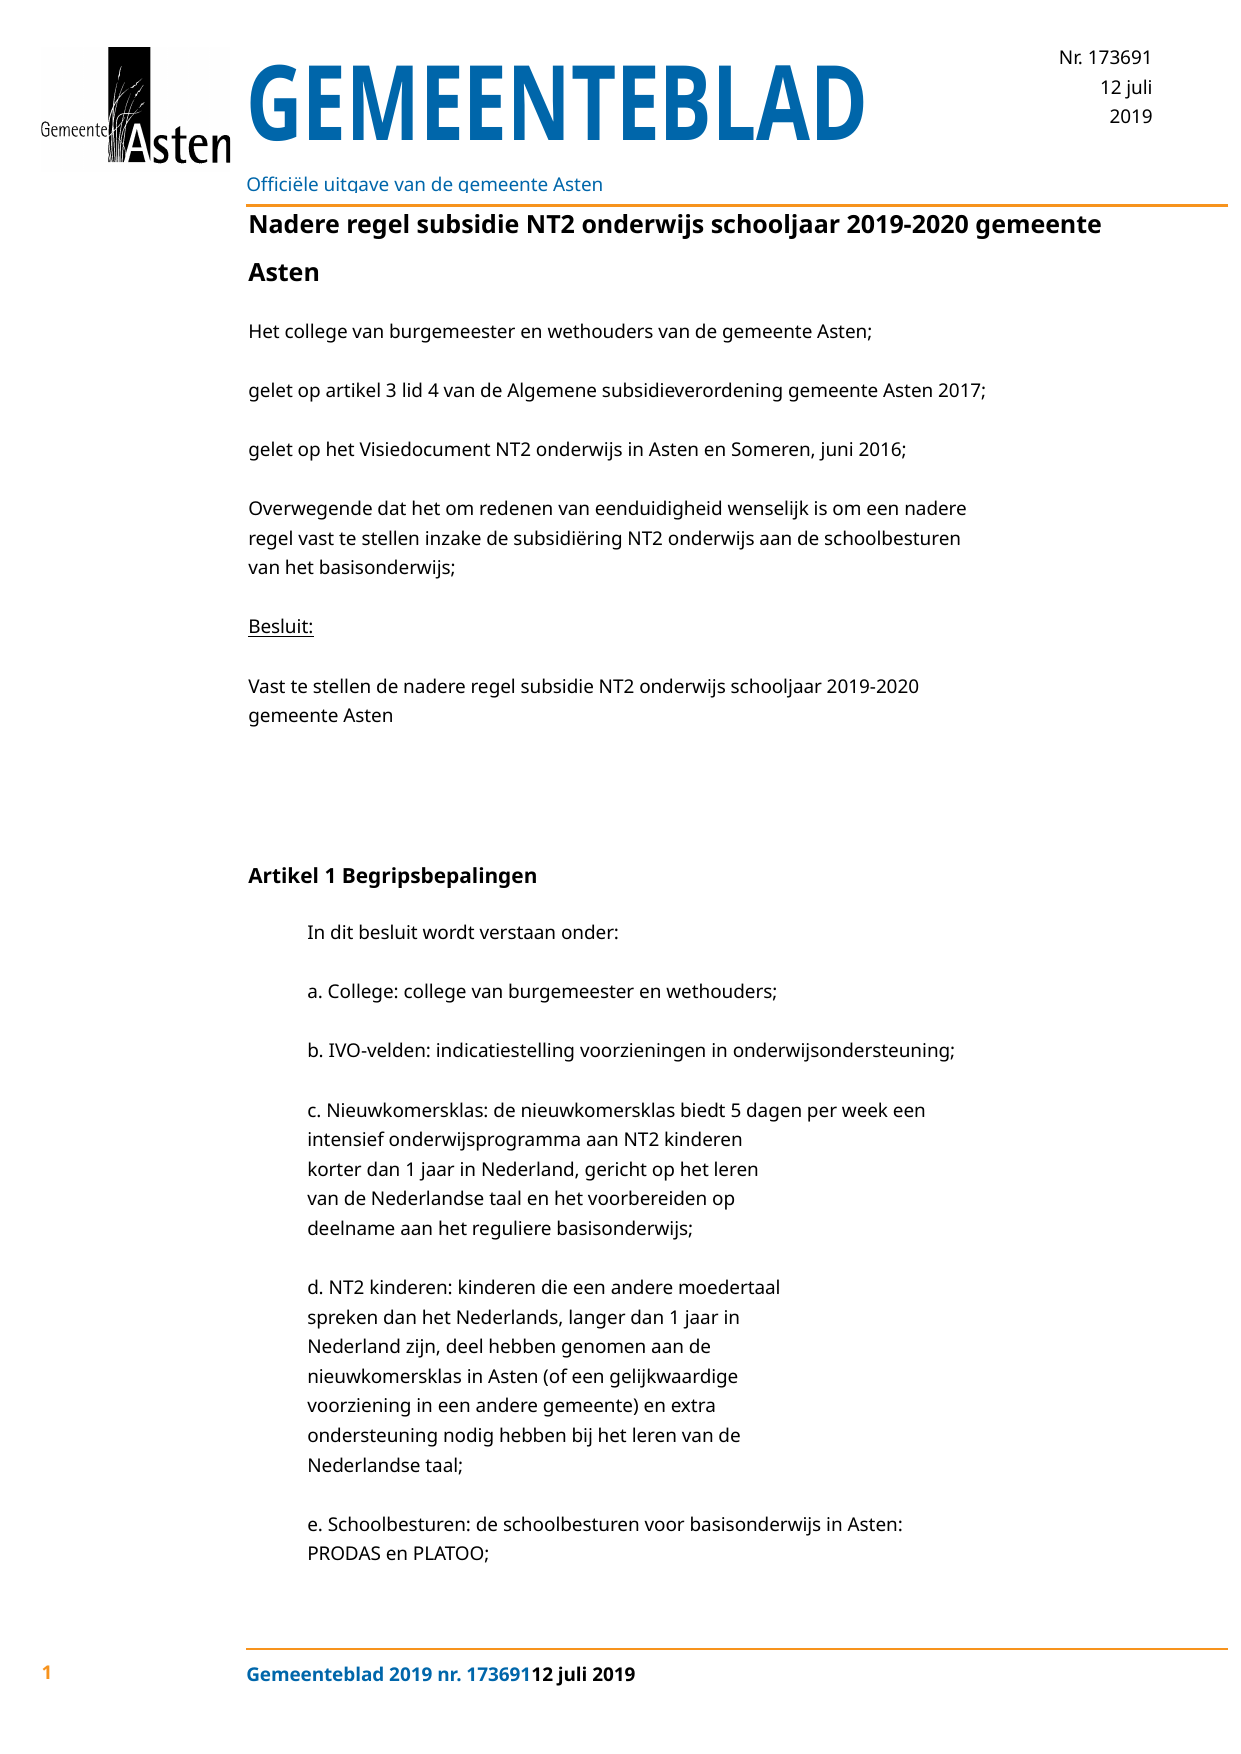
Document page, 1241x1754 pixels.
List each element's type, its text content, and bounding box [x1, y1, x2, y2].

list korter dan 1 jaar in Nederland, gericht op het leren [248, 1156, 1152, 1182]
list deelname aan het reguliere basisonderwijs; [248, 1215, 1152, 1241]
list c. Nieuwkomersklas: de nieuwkomersklas biedt 5 dagen per week een [248, 1097, 1152, 1123]
text Besluit: [248, 614, 1152, 639]
text Artikel 1 Begripsbepalingen [248, 861, 1152, 890]
text regel vast te stellen inzake de subsidiëring NT2 onderwijs aan de schoolbesturen [248, 525, 1152, 551]
list nieuwkomersklas in Asten (of een gelijkwaardige [248, 1363, 1152, 1389]
list Nederlandse taal; [248, 1452, 1152, 1478]
list a. College: college van burgemeester en wethouders; [248, 978, 1152, 1004]
list In dit besluit wordt verstaan onder: [248, 919, 1152, 945]
text Overwegende dat het om redenen van eenduidigheid wenselijk is om een nadere [248, 495, 1152, 521]
picture [41, 47, 231, 172]
list voorziening in een andere gemeente) en extra [248, 1393, 1152, 1418]
text Vast te stellen de nadere regel subsidie NT2 onderwijs schooljaar 2019-2020 [248, 673, 1152, 699]
text gelet op artikel 3 lid 4 van de Algemene subsidieverordening gemeente Asten 2017; [248, 377, 1152, 403]
text Het college van burgemeester en wethouders van de gemeente Asten; [248, 318, 1152, 344]
text van het basisonderwijs; [248, 554, 1152, 580]
list ondersteuning nodig hebben bij het leren van de [248, 1422, 1152, 1448]
text gelet op het Visiedocument NT2 onderwijs in Asten en Someren, juni 2016; [248, 436, 1152, 462]
list d. NT2 kinderen: kinderen die een andere moedertaal [248, 1274, 1152, 1300]
text Nadere regel subsidie NT2 onderwijs schooljaar 2019-2020 gemeente Asten [248, 207, 1152, 288]
list PRODAS en PLATOO; [248, 1541, 1152, 1566]
list e. Schoolbesturen: de schoolbesturen voor basisonderwijs in Asten: [248, 1511, 1152, 1537]
list van de Nederlandse taal en het voorbereiden op [248, 1186, 1152, 1211]
list spreken dan het Nederlands, langer dan 1 jaar in [248, 1304, 1152, 1330]
text gemeente Asten [248, 702, 1152, 728]
list intensief onderwijsprogramma aan NT2 kinderen [248, 1126, 1152, 1152]
list Nederland zijn, deel hebben genomen aan de [248, 1333, 1152, 1359]
list b. IVO-velden: indicatiestelling voorzieningen in onderwijsondersteuning; [248, 1038, 1152, 1063]
